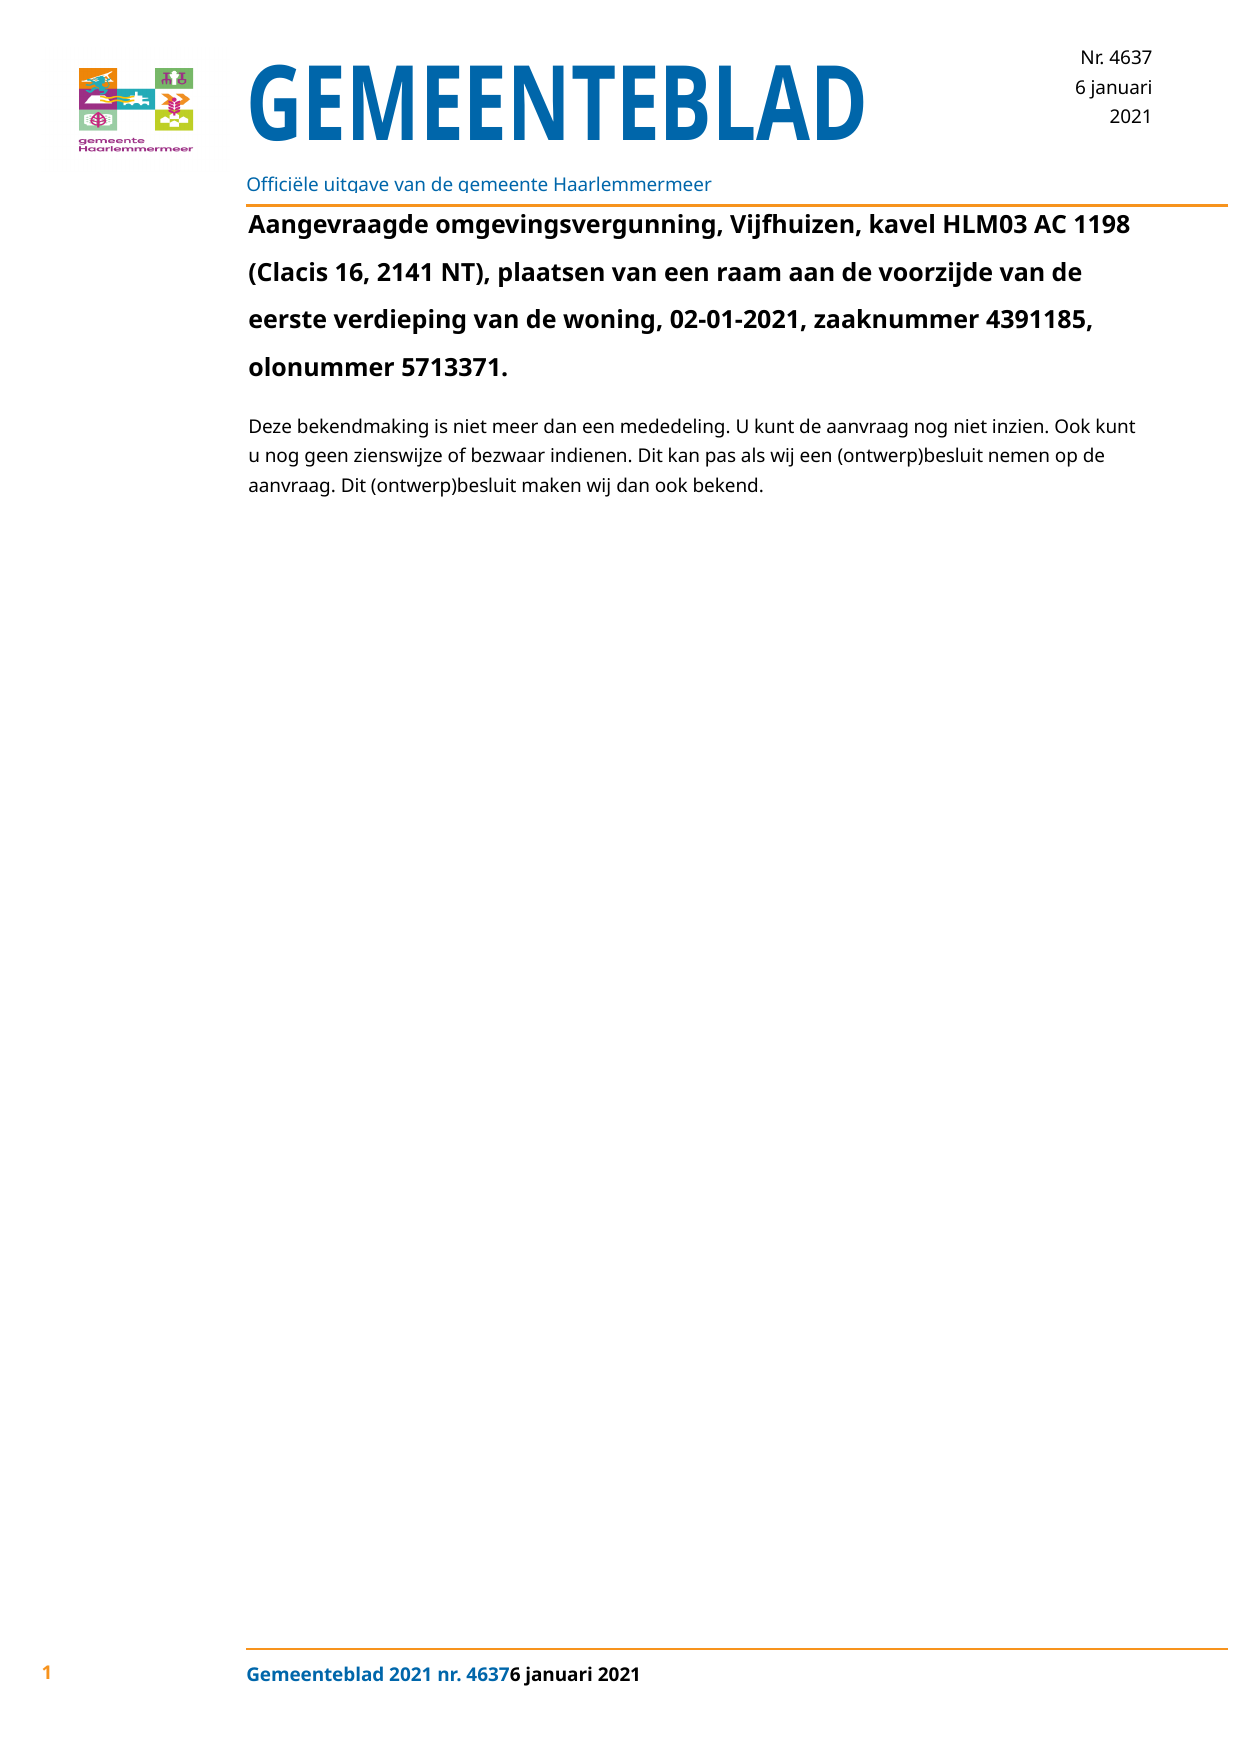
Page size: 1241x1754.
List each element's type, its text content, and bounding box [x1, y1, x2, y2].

text Aangevraagde omgevingsvergunning, Vijfhuizen, kavel HLM03 AC 1198 (Clacis 16, 2141 NT), plaatsen van een raam aan de voorzijde van de eerste verdieping van de woning, 02-01-2021, zaaknummer 4391185, olonummer 5713371. [248, 207, 1152, 384]
text Deze bekendmaking is niet meer dan een mededeling. U kunt de aanvraag nog niet inzien. Ook kunt u nog geen zienswijze of bezwaar indienen. Dit kan pas als wij een (ontwerp)besluit nemen op de aanvraag. Dit (ontwerp)besluit maken wij dan ook bekend. [248, 413, 1152, 498]
picture [41, 47, 231, 172]
